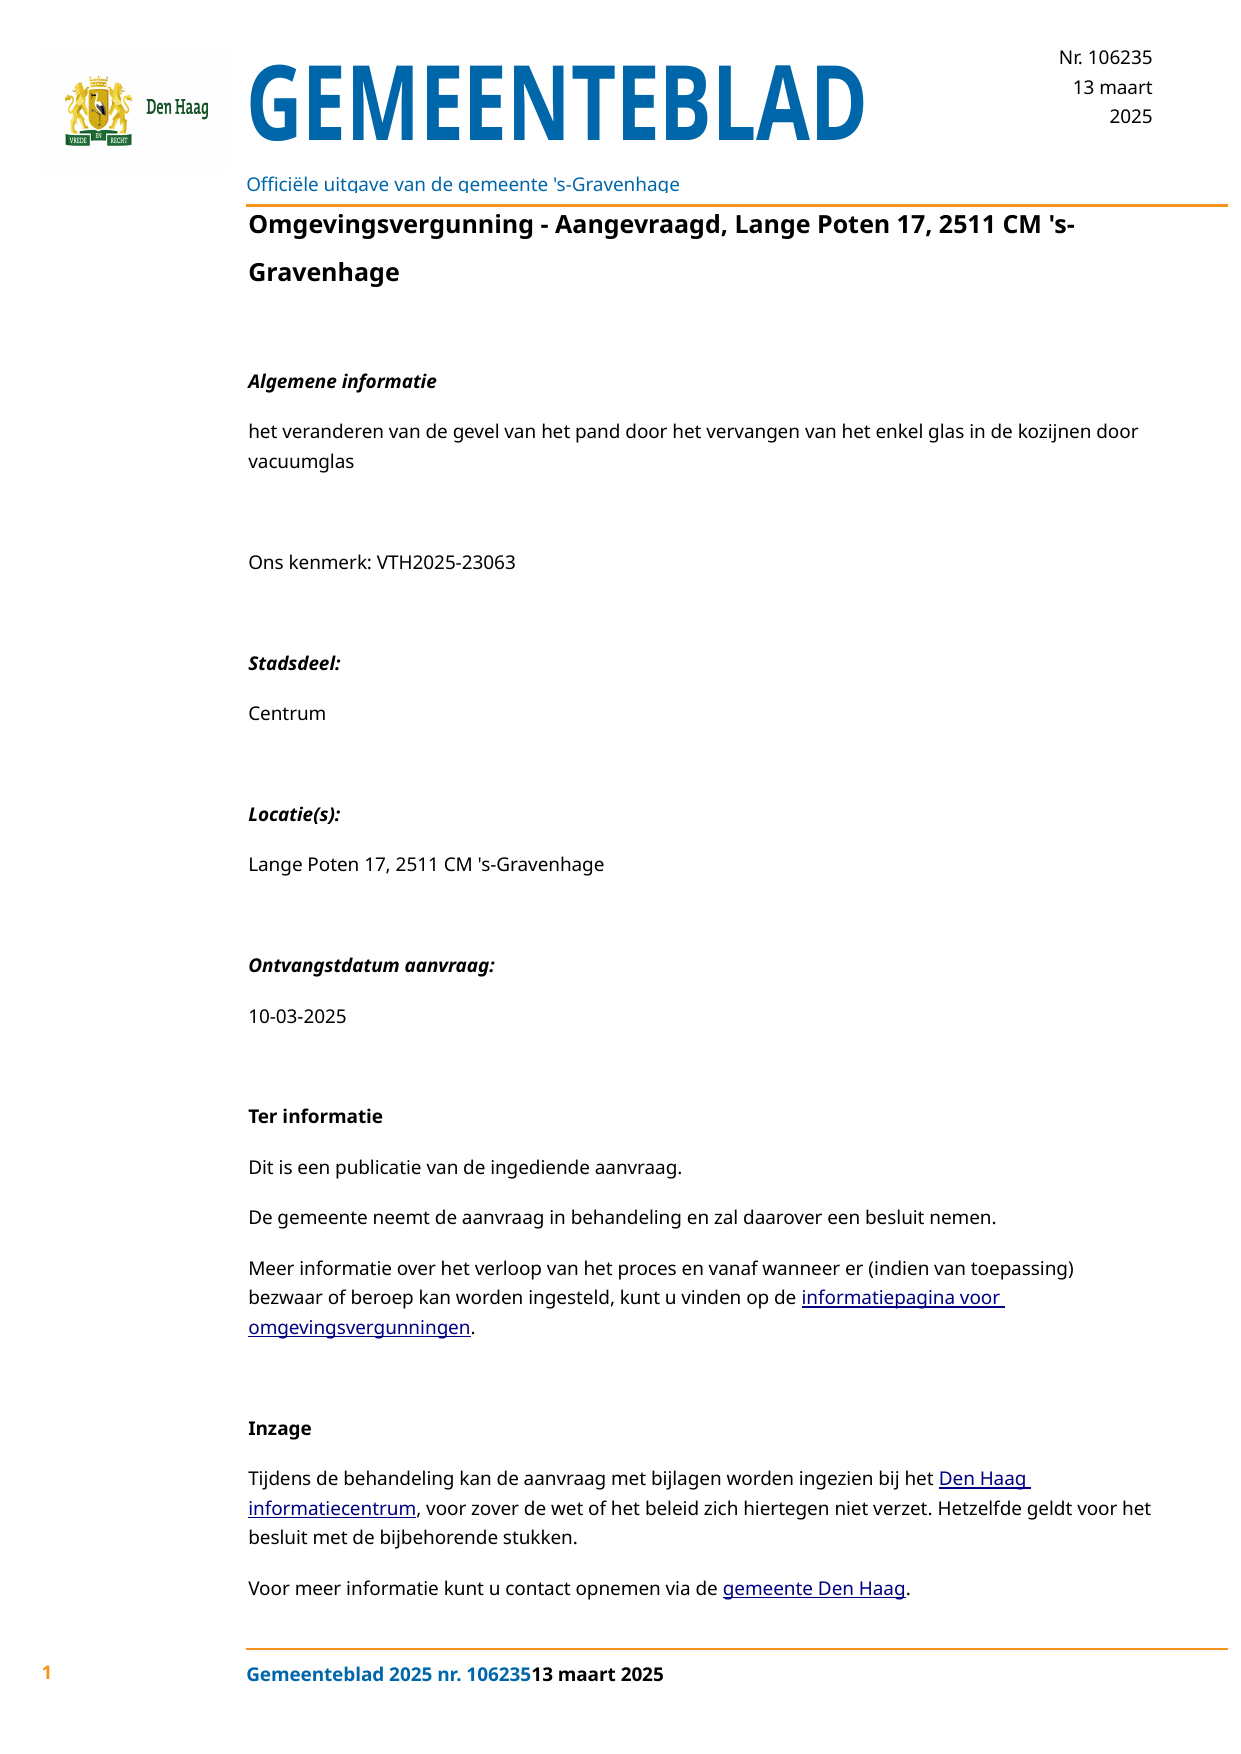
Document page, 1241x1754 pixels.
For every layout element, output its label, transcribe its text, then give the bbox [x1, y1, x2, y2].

text Algemene informatie [248, 368, 1152, 394]
text 10-03-2025 [248, 1003, 1152, 1029]
text De gemeente neemt de aanvraag in behandeling en zal daarover een besluit nemen. [248, 1204, 1152, 1230]
text Centrum [248, 700, 1152, 726]
text Stadsdeel: [248, 650, 1152, 676]
text Voor meer informatie kunt u contact opnemen via de gemeente Den Haag. [248, 1575, 1152, 1601]
text Omgevingsvergunning - Aangevraagd, Lange Poten 17, 2511 CM 's-Gravenhage [248, 207, 1152, 288]
text Ons kenmerk: VTH2025-23063 [248, 549, 1152, 575]
text Locatie(s): [248, 801, 1152, 827]
text Meer informatie over het verloop van het proces en vanaf wanneer er (indien van toepassing) bezwaar of beroep kan worden ingesteld, kunt u vinden op de informatiepagina voor omgevingsvergunningen. [248, 1255, 1152, 1340]
text Inzage [248, 1415, 1152, 1441]
text het veranderen van de gevel van het pand door het vervangen van het enkel glas in de kozijnen door vacuumglas [248, 419, 1152, 474]
text Ter informatie [248, 1104, 1152, 1129]
text Tijdens de behandeling kan de aanvraag met bijlagen worden ingezien bij het Den Haag informatiecentrum, voor zover de wet of het beleid zich hiertegen niet verzet. Hetzelfde geldt voor het besluit met de bijbehorende stukken. [248, 1465, 1152, 1550]
text Lange Poten 17, 2511 CM 's-Gravenhage [248, 852, 1152, 877]
text Ontvangstdatum aanvraag: [248, 952, 1152, 978]
picture [41, 47, 231, 172]
text Dit is een publicatie van de ingediende aanvraag. [248, 1154, 1152, 1180]
